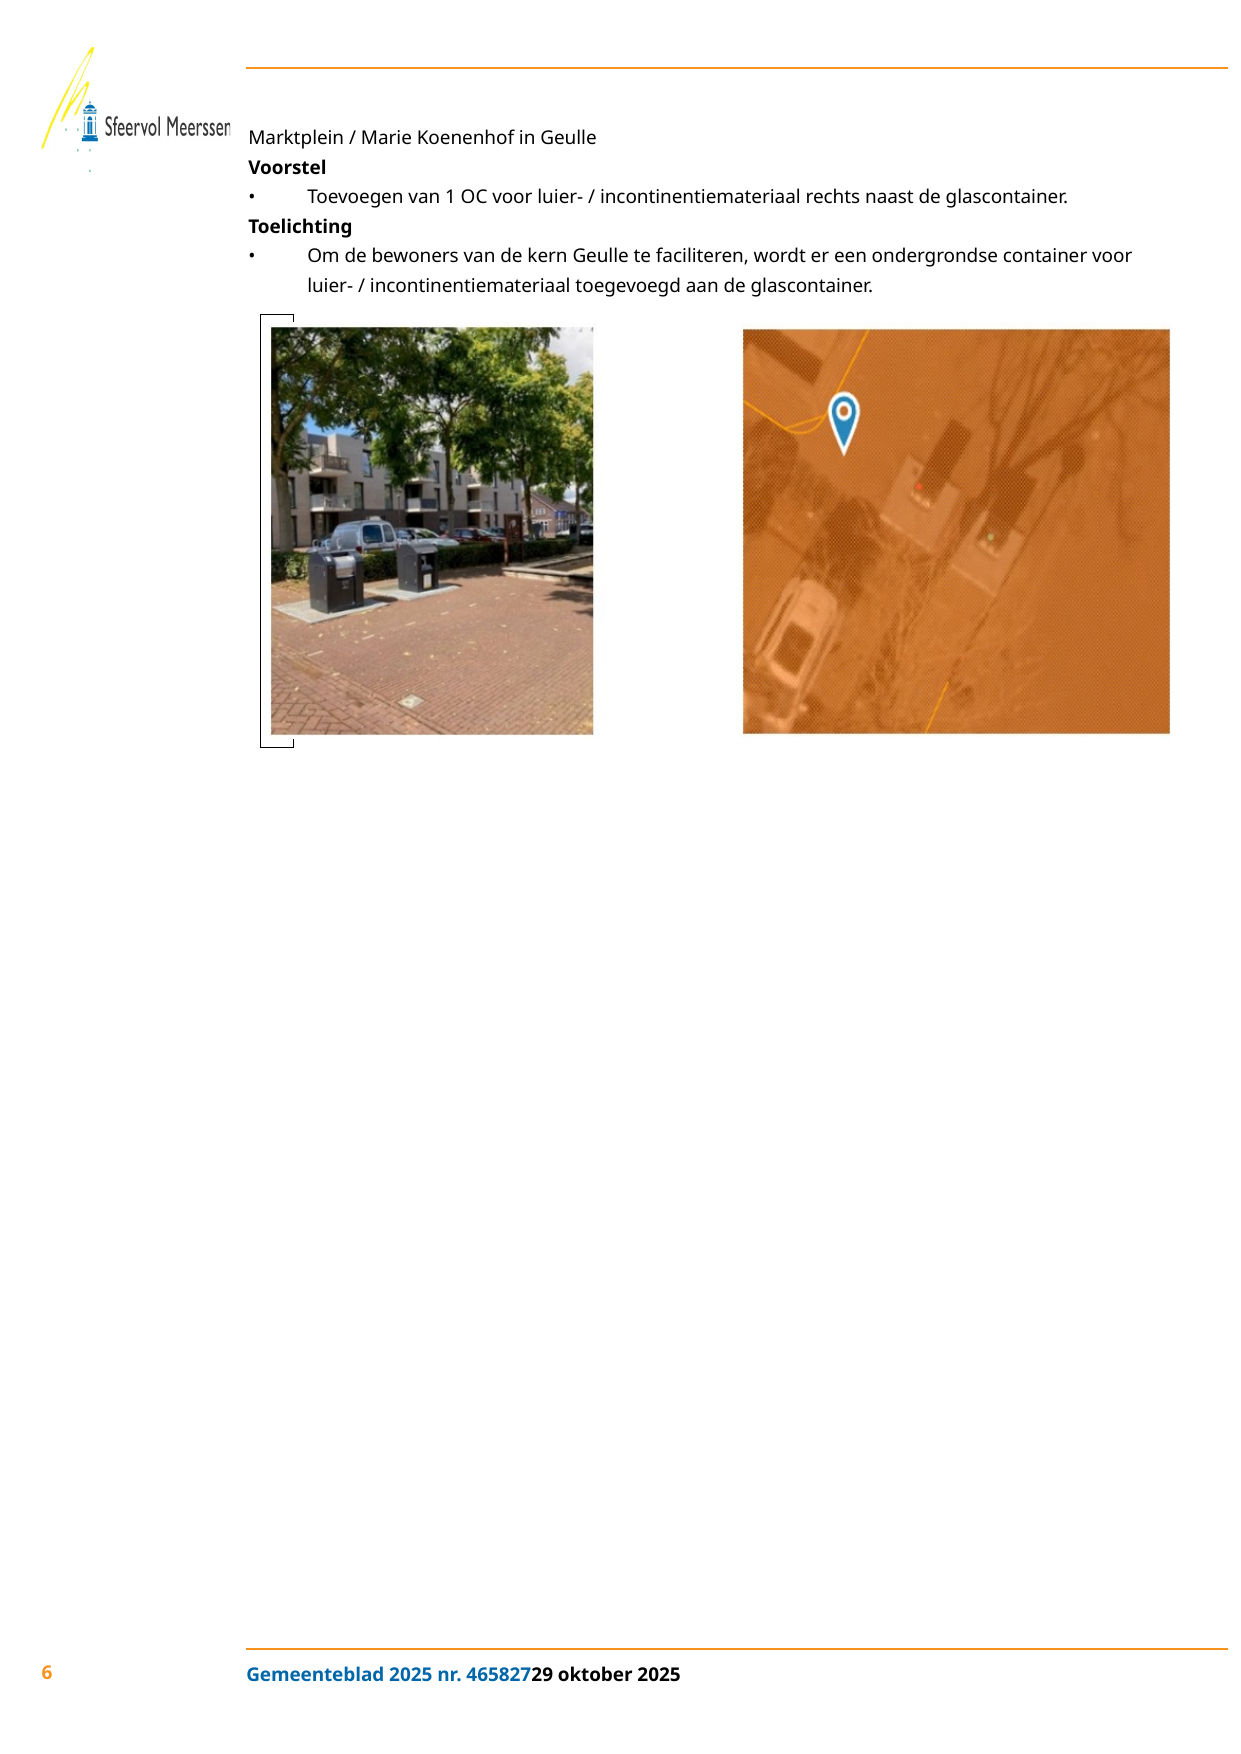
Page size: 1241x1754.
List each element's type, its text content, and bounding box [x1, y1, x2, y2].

text Marktplein / Marie Koenenhof in Geulle [248, 124, 1152, 150]
picture [268, 322, 1173, 739]
picture [41, 47, 231, 172]
text Voorstel [248, 154, 1152, 180]
text Toelichting [248, 213, 1152, 239]
list Toevoegen van 1 OC voor luier- / incontinentiemateriaal rechts naast de glascontainer. [248, 183, 1152, 209]
list Om de bewoners van de kern Geulle te faciliteren, wordt er een ondergrondse container voor luier- / incontinentiemateriaal toegevoegd aan de glascontainer. [248, 243, 1152, 298]
